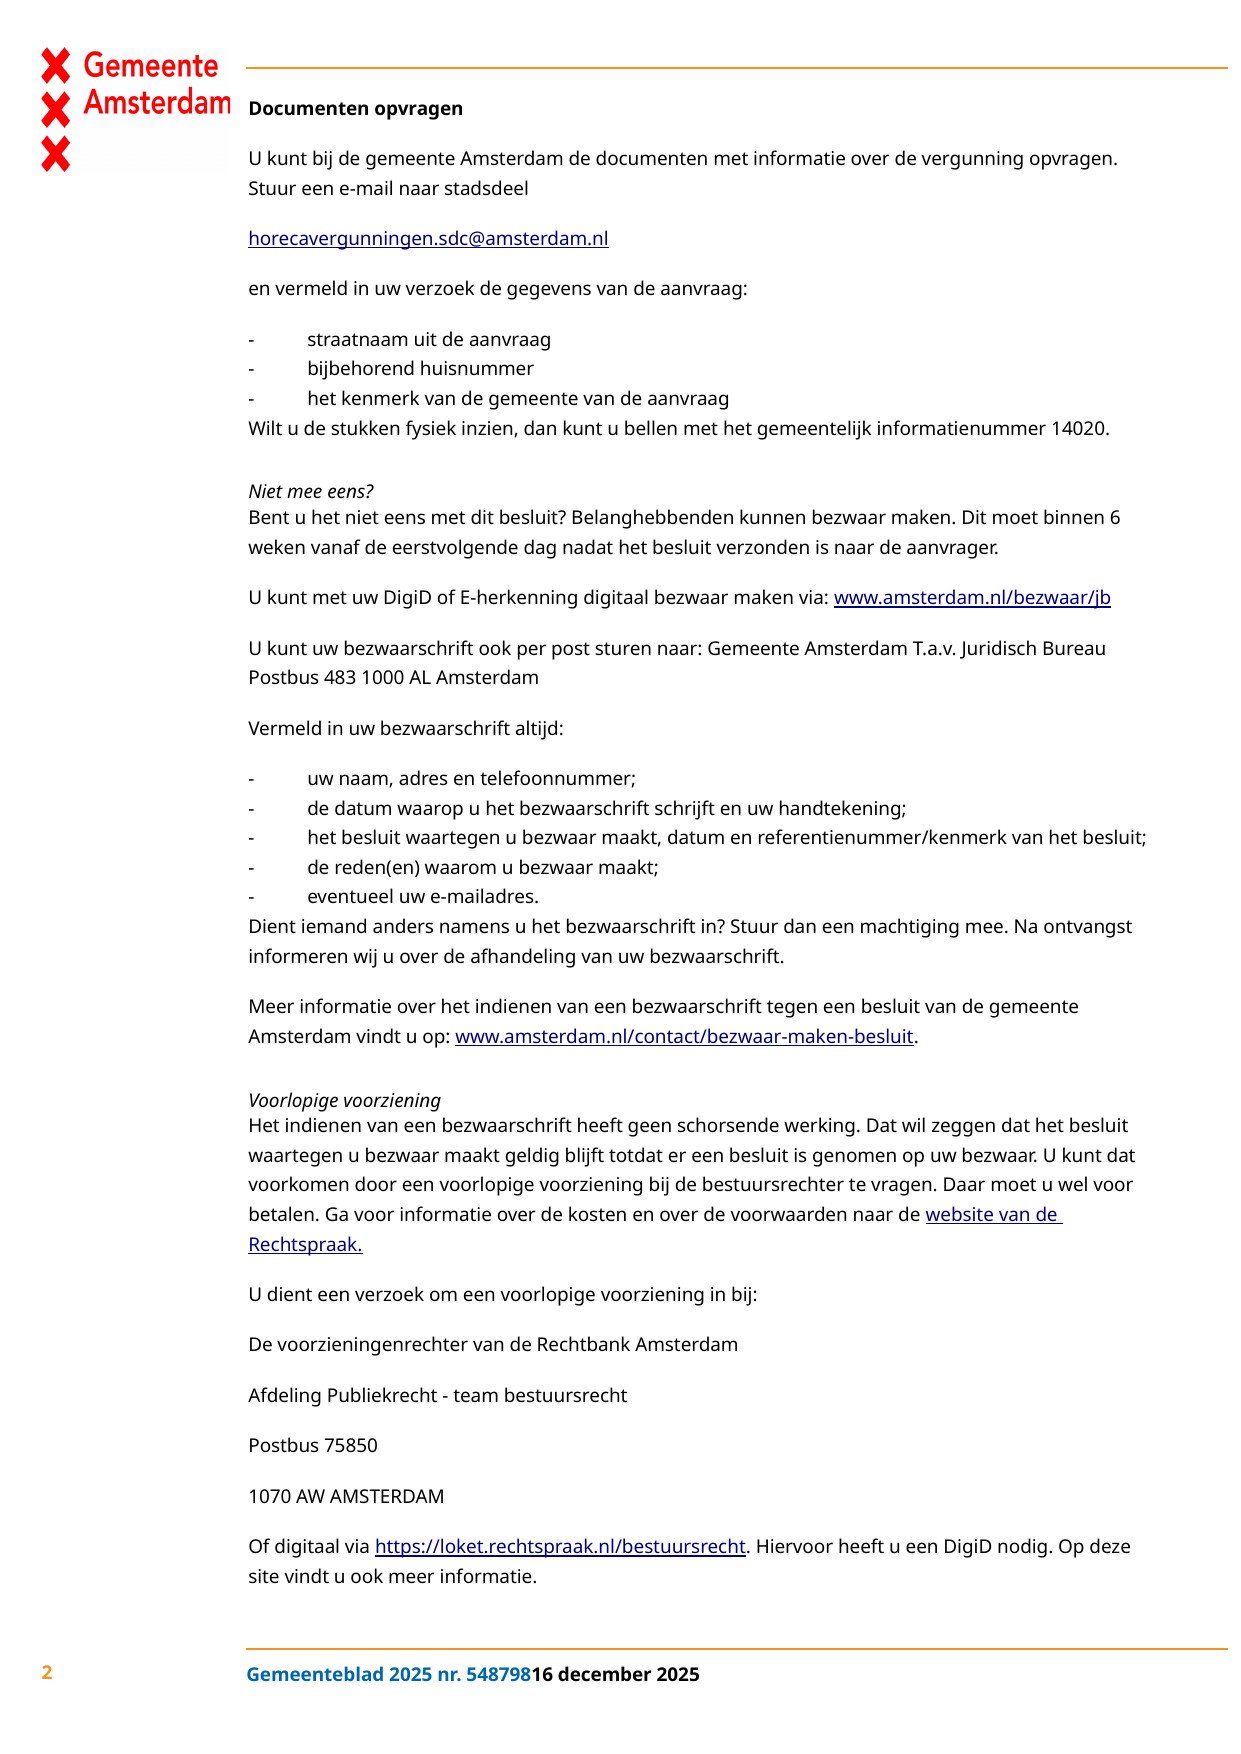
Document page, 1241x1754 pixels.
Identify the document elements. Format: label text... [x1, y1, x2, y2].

text Meer informatie over het indienen van een bezwaarschrift tegen een besluit van de gemeente Amsterdam vindt u op: www.amsterdam.nl/contact/bezwaar-maken-besluit. [248, 993, 1152, 1048]
text 1070 AW AMSTERDAM [248, 1483, 1152, 1509]
text Dient iemand anders namens u het bezwaarschrift in? Stuur dan een machtiging mee. Na ontvangst informeren wij u over de afhandeling van uw bezwaarschrift. [248, 913, 1152, 968]
picture [41, 47, 231, 172]
text Documenten opvragen [248, 95, 1152, 121]
list eventueel uw e-mailadres. [248, 884, 1152, 909]
list uw naam, adres en telefoonnummer; [248, 765, 1152, 791]
text Voorlopige voorziening [248, 1087, 1152, 1112]
text U dient een verzoek om een voorlopige voorziening in bij: [248, 1281, 1152, 1307]
text Vermeld in uw bezwaarschrift altijd: [248, 715, 1152, 741]
text U kunt uw bezwaarschrift ook per post sturen naar: Gemeente Amsterdam T.a.v. Juridisch Bureau Postbus 483 1000 AL Amsterdam [248, 635, 1152, 690]
list het besluit waartegen u bezwaar maakt, datum en referentienummer/kenmerk van het besluit; [248, 824, 1152, 850]
text Bent u het niet eens met dit besluit? Belanghebbenden kunnen bezwaar maken. Dit moet binnen 6 weken vanaf de eerstvolgende dag nadat het besluit verzonden is naar de aanvrager. [248, 504, 1152, 560]
text Niet mee eens? [248, 479, 1152, 504]
text horecavergunningen.sdc@amsterdam.nl [248, 225, 1152, 251]
text Of digitaal via https://loket.rechtspraak.nl/bestuursrecht. Hiervoor heeft u een DigiD nodig. Op deze site vindt u ook meer informatie. [248, 1533, 1152, 1589]
text en vermeld in uw verzoek de gegevens van de aanvraag: [248, 276, 1152, 301]
list de reden(en) waarom u bezwaar maakt; [248, 854, 1152, 880]
text U kunt bij de gemeente Amsterdam de documenten met informatie over de vergunning opvragen. Stuur een e-mail naar stadsdeel [248, 145, 1152, 201]
text Postbus 75850 [248, 1432, 1152, 1458]
text U kunt met uw DigiD of E-herkenning digitaal bezwaar maken via: www.amsterdam.nl/bezwaar/jb [248, 584, 1152, 610]
text Afdeling Publiekrecht - team bestuursrecht [248, 1382, 1152, 1408]
text Het indienen van een bezwaarschrift heeft geen schorsende werking. Dat wil zeggen dat het besluit waartegen u bezwaar maakt geldig blijft totdat er een besluit is genomen op uw bezwaar. U kunt dat voorkomen door een voorlopige voorziening bij de bestuursrechter te vragen. Daar moet u wel voor betalen. Ga voor informatie over de kosten en over de voorwaarden naar de website van de Rechtspraak. [248, 1112, 1152, 1257]
list het kenmerk van de gemeente van de aanvraag [248, 385, 1152, 411]
text Wilt u de stukken fysiek inzien, dan kunt u bellen met het gemeentelijk informatienummer 14020. [248, 415, 1152, 441]
text De voorzieningenrechter van de Rechtbank Amsterdam [248, 1332, 1152, 1357]
list bijbehorend huisnummer [248, 356, 1152, 381]
list straatnaam uit de aanvraag [248, 326, 1152, 352]
list de datum waarop u het bezwaarschrift schrijft en uw handtekening; [248, 795, 1152, 821]
